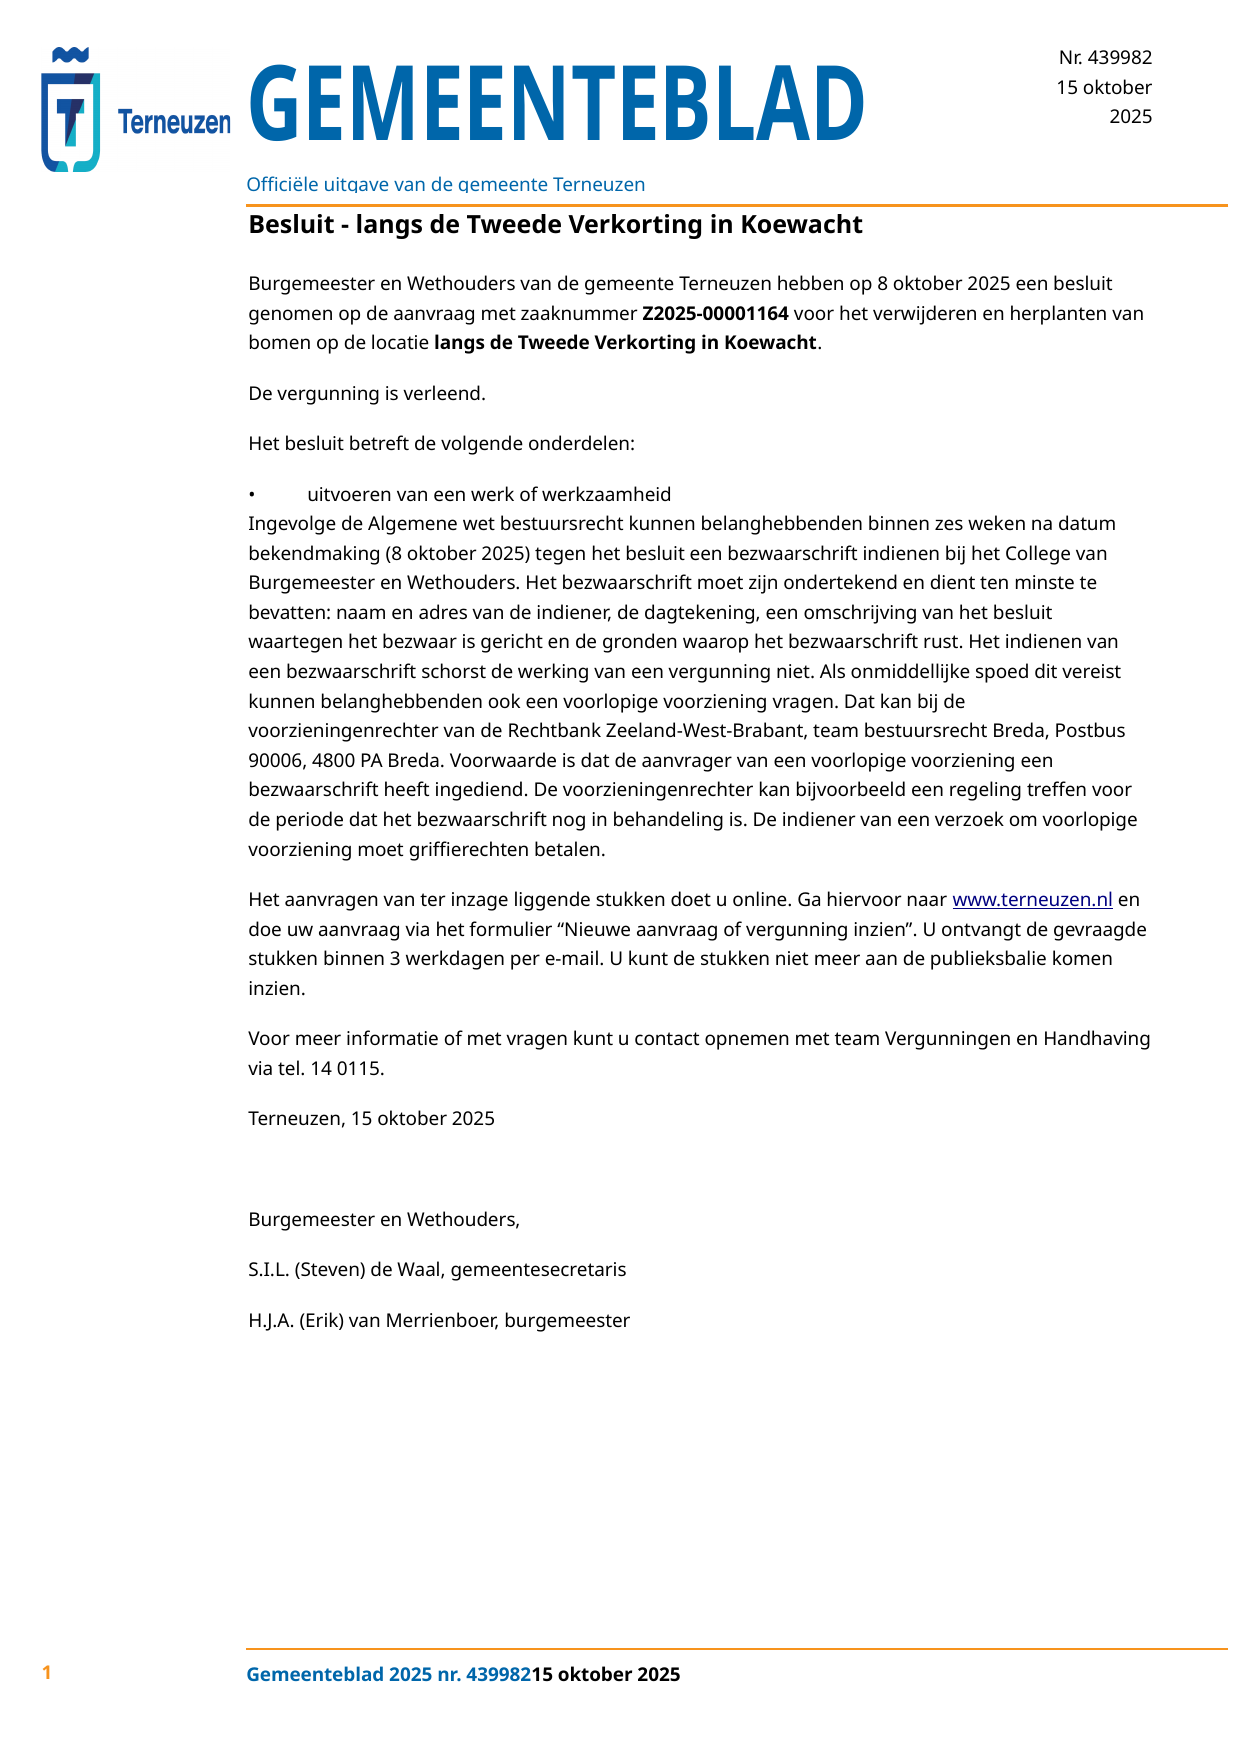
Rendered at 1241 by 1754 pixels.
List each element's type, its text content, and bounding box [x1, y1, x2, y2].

text H.J.A. (Erik) van Merrienboer, burgemeester [248, 1307, 1152, 1333]
text Het aanvragen van ter inzage liggende stukken doet u online. Ga hiervoor naar www.terneuzen.nl en doe uw aanvraag via het formulier “Nieuwe aanvraag of vergunning inzien”. U ontvangt de gevraagde stukken binnen 3 werkdagen per e-mail. U kunt de stukken niet meer aan de publieksbalie komen inzien. [248, 886, 1152, 1001]
list uitvoeren van een werk of werkzaamheid [248, 481, 1152, 506]
text Burgemeester en Wethouders van de gemeente Terneuzen hebben op 8 oktober 2025 een besluit genomen op de aanvraag met zaaknummer Z2025-00001164 voor het verwijderen en herplanten van bomen op de locatie langs de Tweede Verkorting in Koewacht. [248, 270, 1152, 355]
text Voor meer informatie of met vragen kunt u contact opnemen met team Vergunningen en Handhaving via tel. 14 0115. [248, 1025, 1152, 1081]
text Terneuzen, 15 oktober 2025 [248, 1105, 1152, 1131]
text Het besluit betreft de volgende onderdelen: [248, 430, 1152, 456]
text Ingevolge de Algemene wet bestuursrecht kunnen belanghebbenden binnen zes weken na datum bekendmaking (8 oktober 2025) tegen het besluit een bezwaarschrift indienen bij het College van Burgemeester en Wethouders. Het bezwaarschrift moet zijn ondertekend en dient ten minste te bevatten: naam en adres van de indiener, de dagtekening, een omschrijving van het besluit waartegen het bezwaar is gericht en de gronden waarop het bezwaarschrift rust. Het indienen van een bezwaarschrift schorst de werking van een vergunning niet. Als onmiddellijke spoed dit vereist kunnen belanghebbenden ook een voorlopige voorziening vragen. Dat kan bij de voorzieningenrechter van de Rechtbank Zeeland-West-Brabant, team bestuursrecht Breda, Postbus 90006, 4800 PA Breda. Voorwaarde is dat de aanvrager van een voorlopige voorziening een bezwaarschrift heeft ingediend. De voorzieningenrechter kan bijvoorbeeld een regeling treffen voor de periode dat het bezwaarschrift nog in behandeling is. De indiener van een verzoek om voorlopige voorziening moet griffierechten betalen. [248, 510, 1152, 861]
text S.I.L. (Steven) de Waal, gemeentesecretaris [248, 1257, 1152, 1282]
text De vergunning is verleend. [248, 380, 1152, 406]
text Burgemeester en Wethouders, [248, 1206, 1152, 1232]
picture [41, 47, 231, 172]
text Besluit - langs de Tweede Verkorting in Koewacht [248, 207, 1152, 241]
